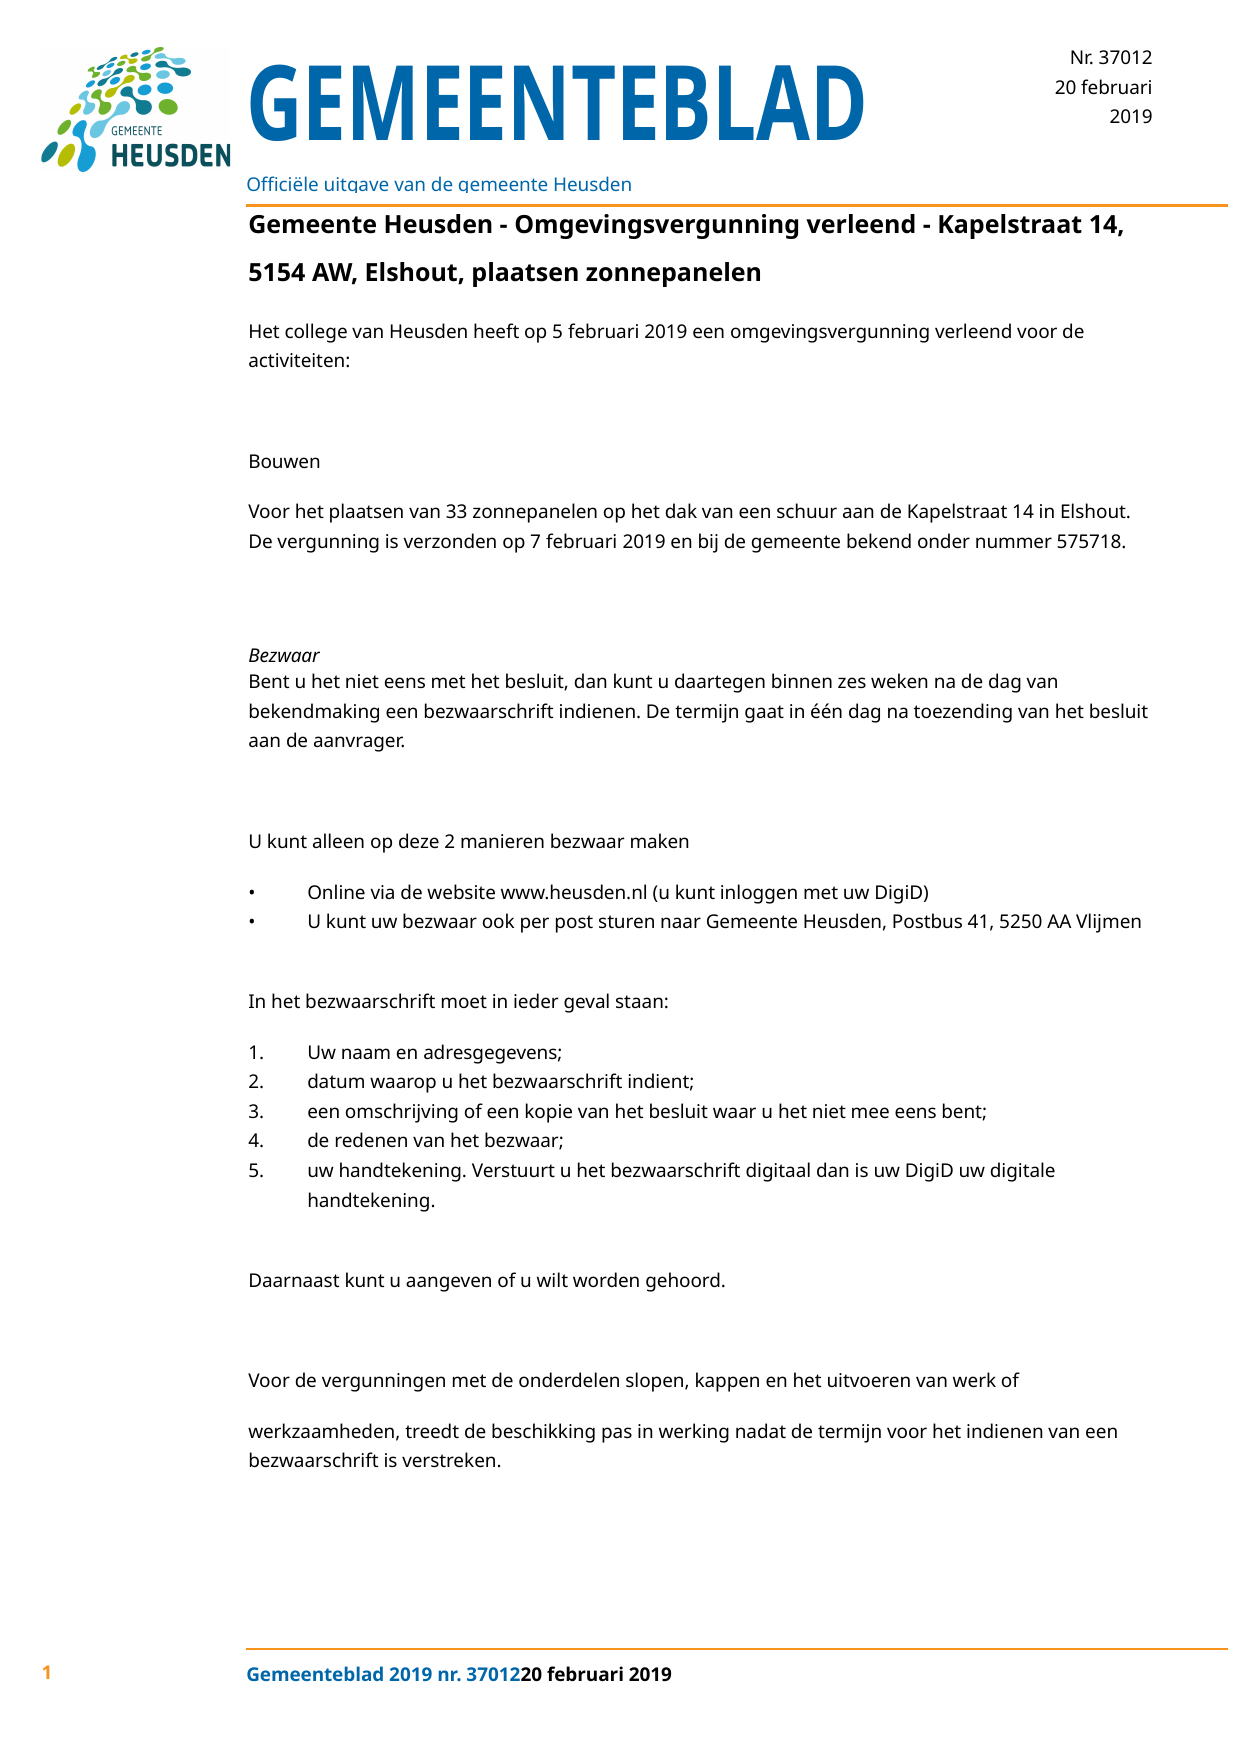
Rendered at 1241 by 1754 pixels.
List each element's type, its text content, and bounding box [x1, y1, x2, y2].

picture [41, 47, 231, 172]
list een omschrijving of een kopie van het besluit waar u het niet mee eens bent; [248, 1098, 1152, 1124]
text Voor het plaatsen van 33 zonnepanelen op het dak van een schuur aan de Kapelstraat 14 in Elshout. De vergunning is verzonden op 7 februari 2019 en bij de gemeente bekend onder nummer 575718. [248, 499, 1152, 554]
list U kunt uw bezwaar ook per post sturen naar Gemeente Heusden, Postbus 41, 5250 AA Vlijmen [248, 908, 1152, 934]
text Daarnaast kunt u aangeven of u wilt worden gehoord. [248, 1267, 1152, 1292]
text Voor de vergunningen met de onderdelen slopen, kappen en het uitvoeren van werk of [248, 1368, 1152, 1393]
list uw handtekening. Verstuurt u het bezwaarschrift digitaal dan is uw DigiD uw digitale handtekening. [248, 1157, 1152, 1212]
text Gemeente Heusden - Omgevingsvergunning verleend - Kapelstraat 14, 5154 AW, Elshout, plaatsen zonnepanelen [248, 207, 1152, 288]
text Bezwaar [248, 643, 1152, 668]
list de redenen van het bezwaar; [248, 1128, 1152, 1153]
text Het college van Heusden heeft op 5 februari 2019 een omgevingsvergunning verleend voor de activiteiten: [248, 318, 1152, 373]
list Online via de website www.heusden.nl (u kunt inloggen met uw DigiD) [248, 879, 1152, 904]
list Uw naam en adresgegevens; [248, 1039, 1152, 1064]
text werkzaamheden, treedt de beschikking pas in werking nadat de termijn voor het indienen van een bezwaarschrift is verstreken. [248, 1418, 1152, 1473]
list datum waarop u het bezwaarschrift indient; [248, 1068, 1152, 1094]
text U kunt alleen op deze 2 manieren bezwaar maken [248, 828, 1152, 854]
text Bent u het niet eens met het besluit, dan kunt u daartegen binnen zes weken na de dag van bekendmaking een bezwaarschrift indienen. De termijn gaat in één dag na toezending van het besluit aan de aanvrager. [248, 668, 1152, 753]
text In het bezwaarschrift moet in ieder geval staan: [248, 988, 1152, 1014]
text Bouwen [248, 448, 1152, 474]
